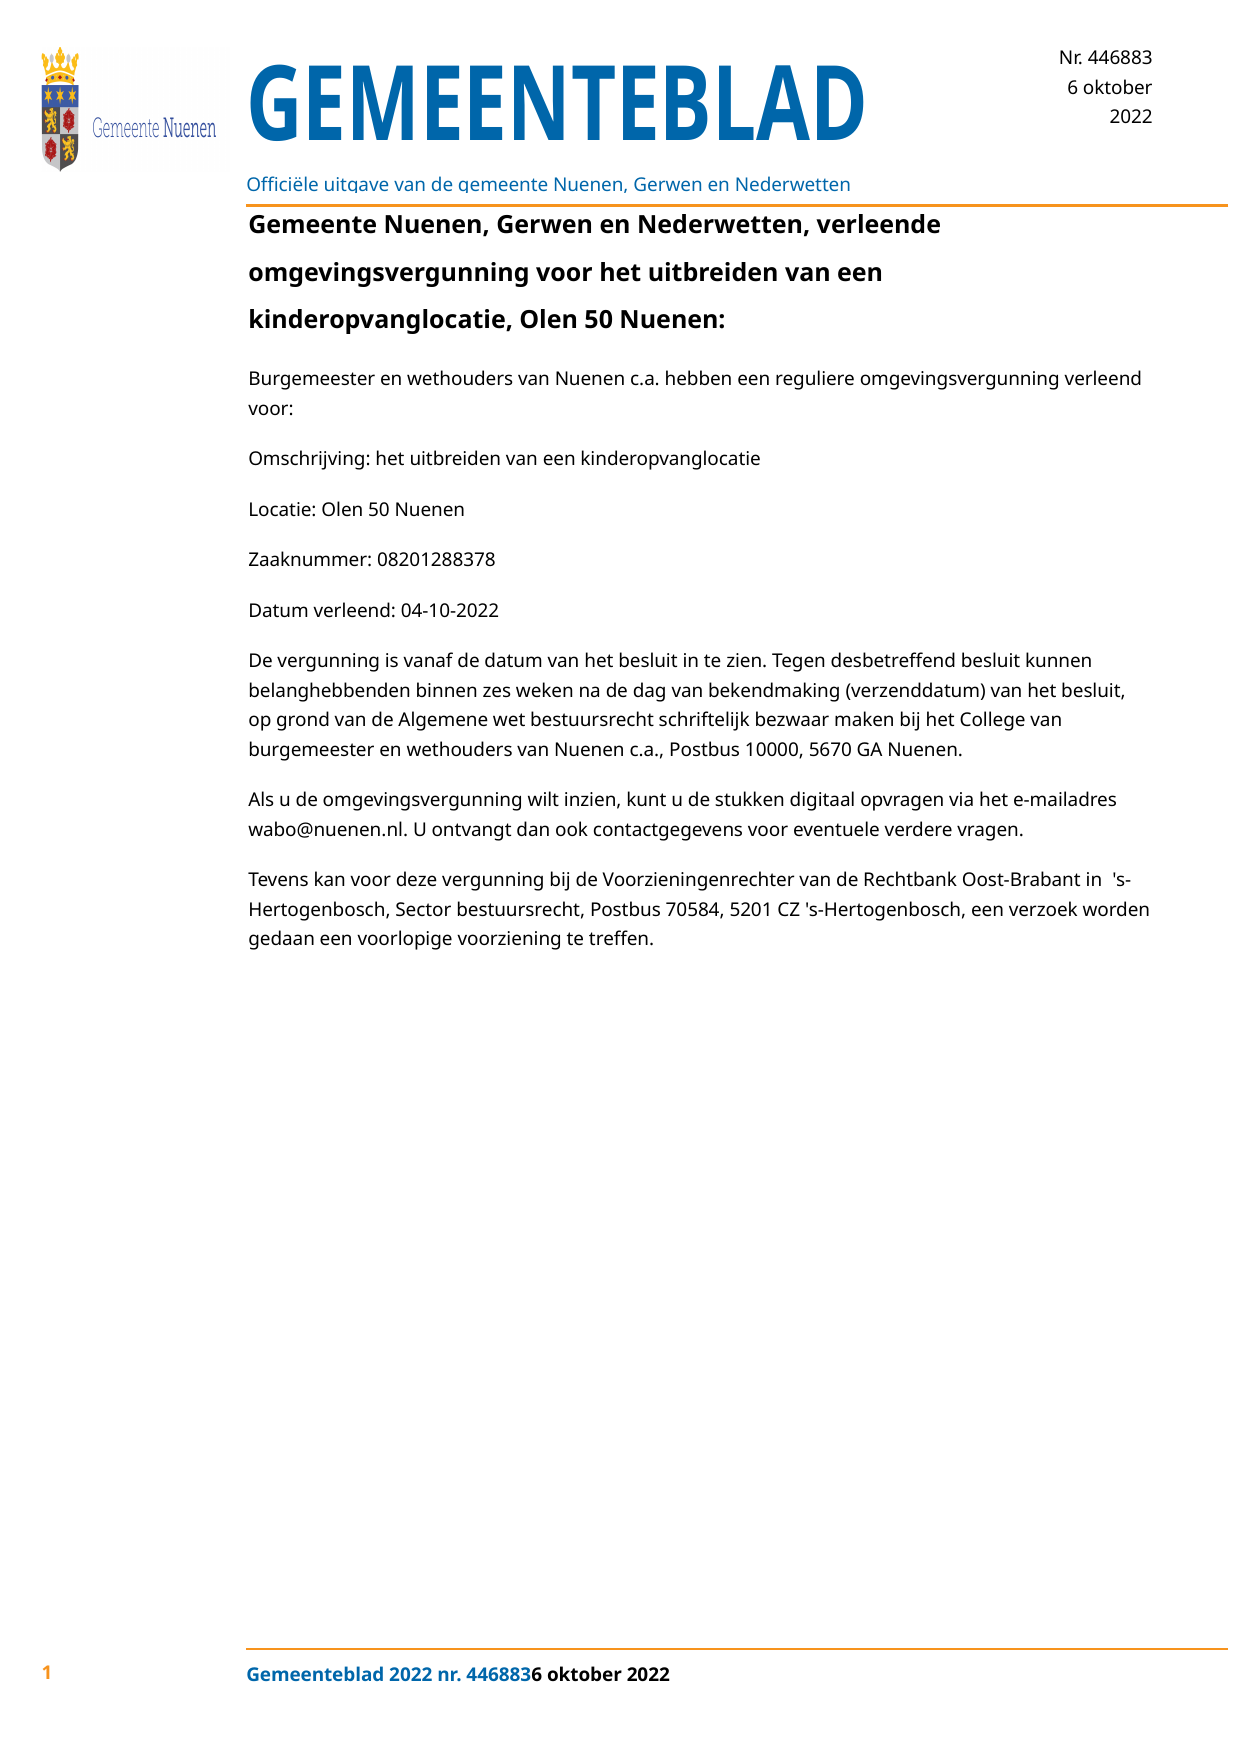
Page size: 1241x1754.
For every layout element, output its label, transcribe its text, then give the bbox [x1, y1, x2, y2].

text Datum verleend: 04-10-2022 [248, 597, 1152, 622]
picture [41, 47, 231, 172]
text Omschrijving: het uitbreiden van een kinderopvanglocatie [248, 446, 1152, 471]
text De vergunning is vanaf de datum van het besluit in te zien. Tegen desbetreffend besluit kunnen belanghebbenden binnen zes weken na de dag van bekendmaking (verzenddatum) van het besluit, op grond van de Algemene wet bestuursrecht schriftelijk bezwaar maken bij het College van burgemeester en wethouders van Nuenen c.a., Postbus 10000, 5670 GA Nuenen. [248, 647, 1152, 762]
text Als u de omgevingsvergunning wilt inzien, kunt u de stukken digitaal opvragen via het e-mailadres wabo@nuenen.nl. U ontvangt dan ook contactgegevens voor eventuele verdere vragen. [248, 786, 1152, 842]
text Zaaknummer: 08201288378 [248, 546, 1152, 572]
text Locatie: Olen 50 Nuenen [248, 496, 1152, 522]
text Burgemeester en wethouders van Nuenen c.a. hebben een reguliere omgevingsvergunning verleend voor: [248, 366, 1152, 421]
text Tevens kan voor deze vergunning bij de Voorzieningenrechter van de Rechtbank Oost-Brabant in 's-Hertogenbosch, Sector bestuursrecht, Postbus 70584, 5201 CZ 's-Hertogenbosch, een verzoek worden gedaan een voorlopige voorziening te treffen. [248, 866, 1152, 951]
text Gemeente Nuenen, Gerwen en Nederwetten, verleende omgevingsvergunning voor het uitbreiden van een kinderopvanglocatie, Olen 50 Nuenen: [248, 207, 1152, 336]
